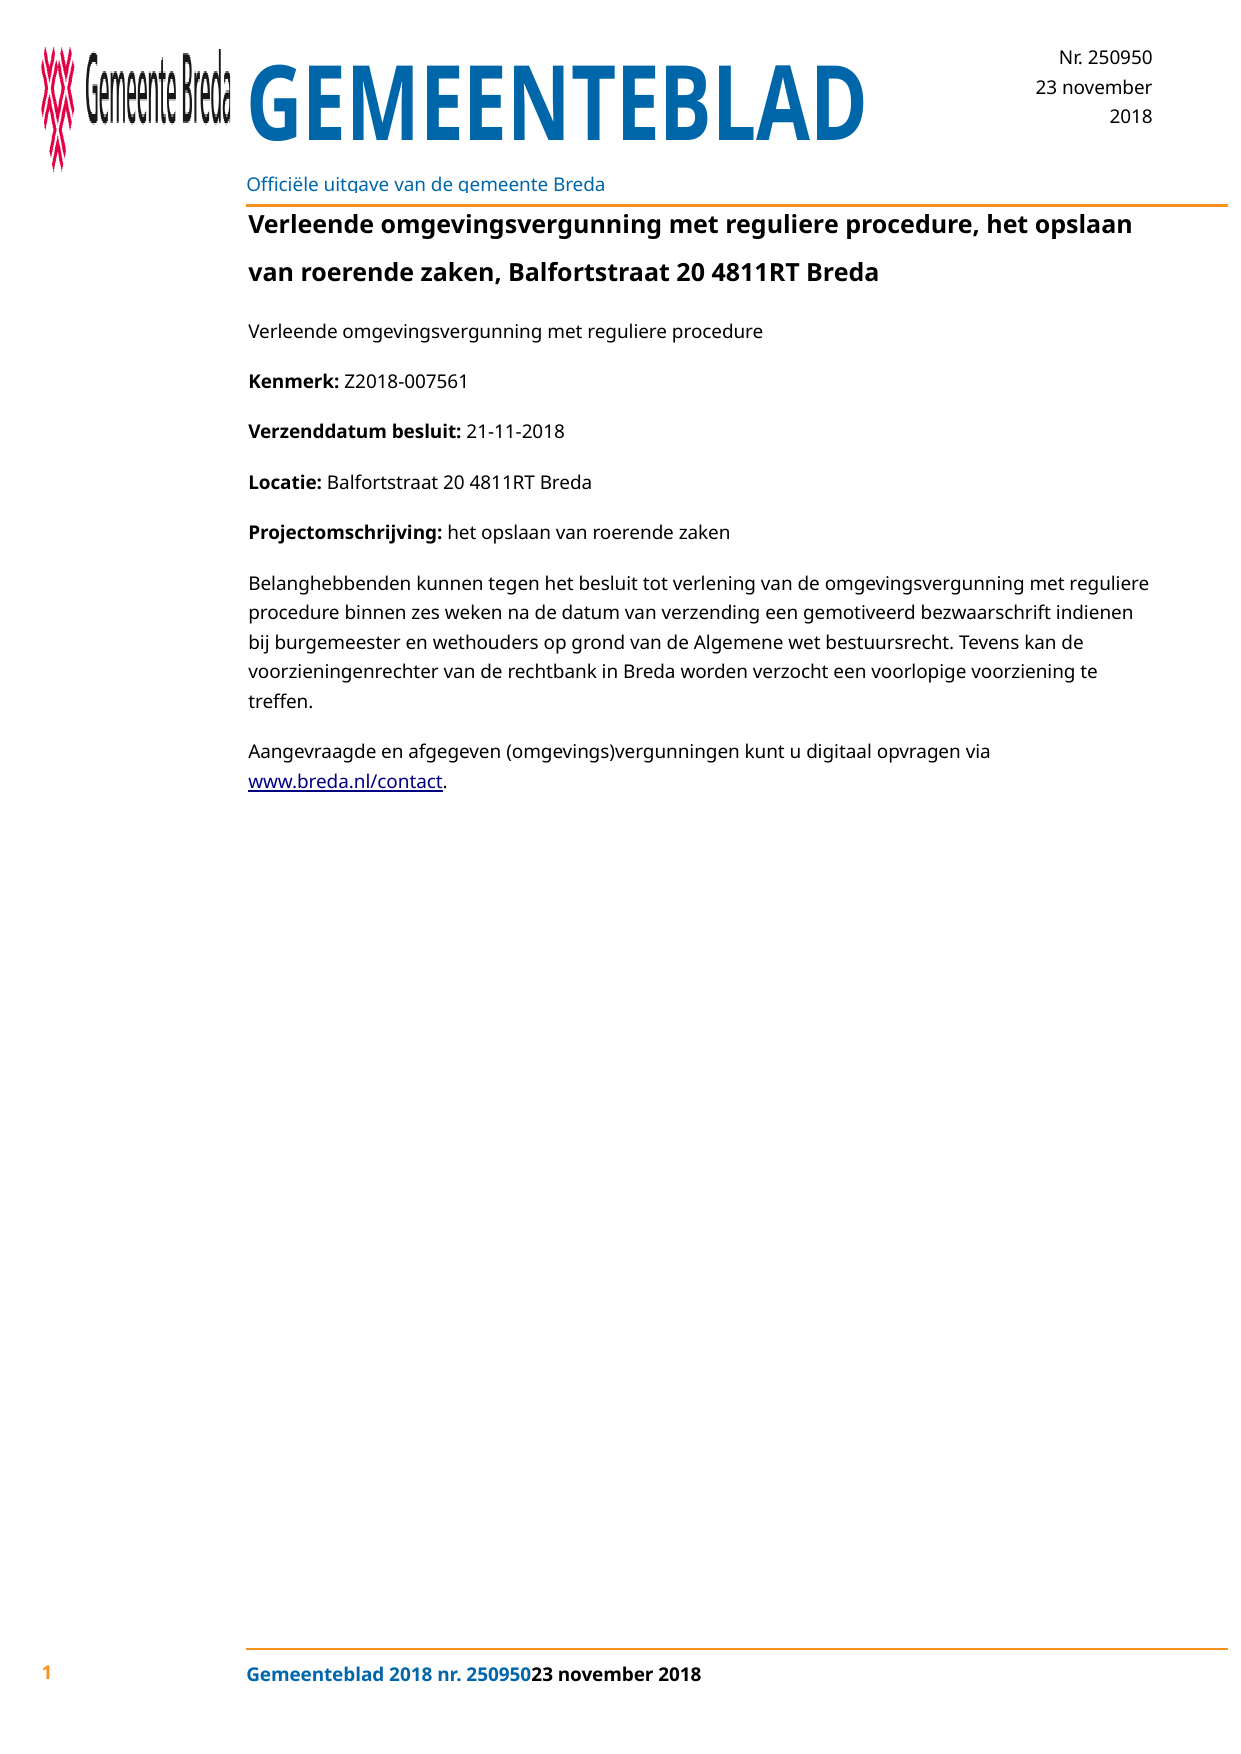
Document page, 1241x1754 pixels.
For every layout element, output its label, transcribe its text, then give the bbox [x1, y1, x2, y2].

picture [41, 47, 231, 172]
text Verzenddatum besluit: 21-11-2018 [248, 419, 1152, 444]
text Locatie: Balfortstraat 20 4811RT Breda [248, 469, 1152, 495]
text Verleende omgevingsvergunning met reguliere procedure, het opslaan van roerende zaken, Balfortstraat 20 4811RT Breda [248, 207, 1152, 288]
text Projectomschrijving: het opslaan van roerende zaken [248, 519, 1152, 545]
text Belanghebbenden kunnen tegen het besluit tot verlening van de omgevingsvergunning met reguliere procedure binnen zes weken na de datum van verzending een gemotiveerd bezwaarschrift indienen bij burgemeester en wethouders op grond van de Algemene wet bestuursrecht. Tevens kan de voorzieningenrechter van de rechtbank in Breda worden verzocht een voorlopige voorziening te treffen. [248, 570, 1152, 714]
text Kenmerk: Z2018-007561 [248, 368, 1152, 394]
text Aangevraagde en afgegeven (omgevings)vergunningen kunt u digitaal opvragen via www.breda.nl/contact. [248, 739, 1152, 794]
text Verleende omgevingsvergunning met reguliere procedure [248, 318, 1152, 344]
